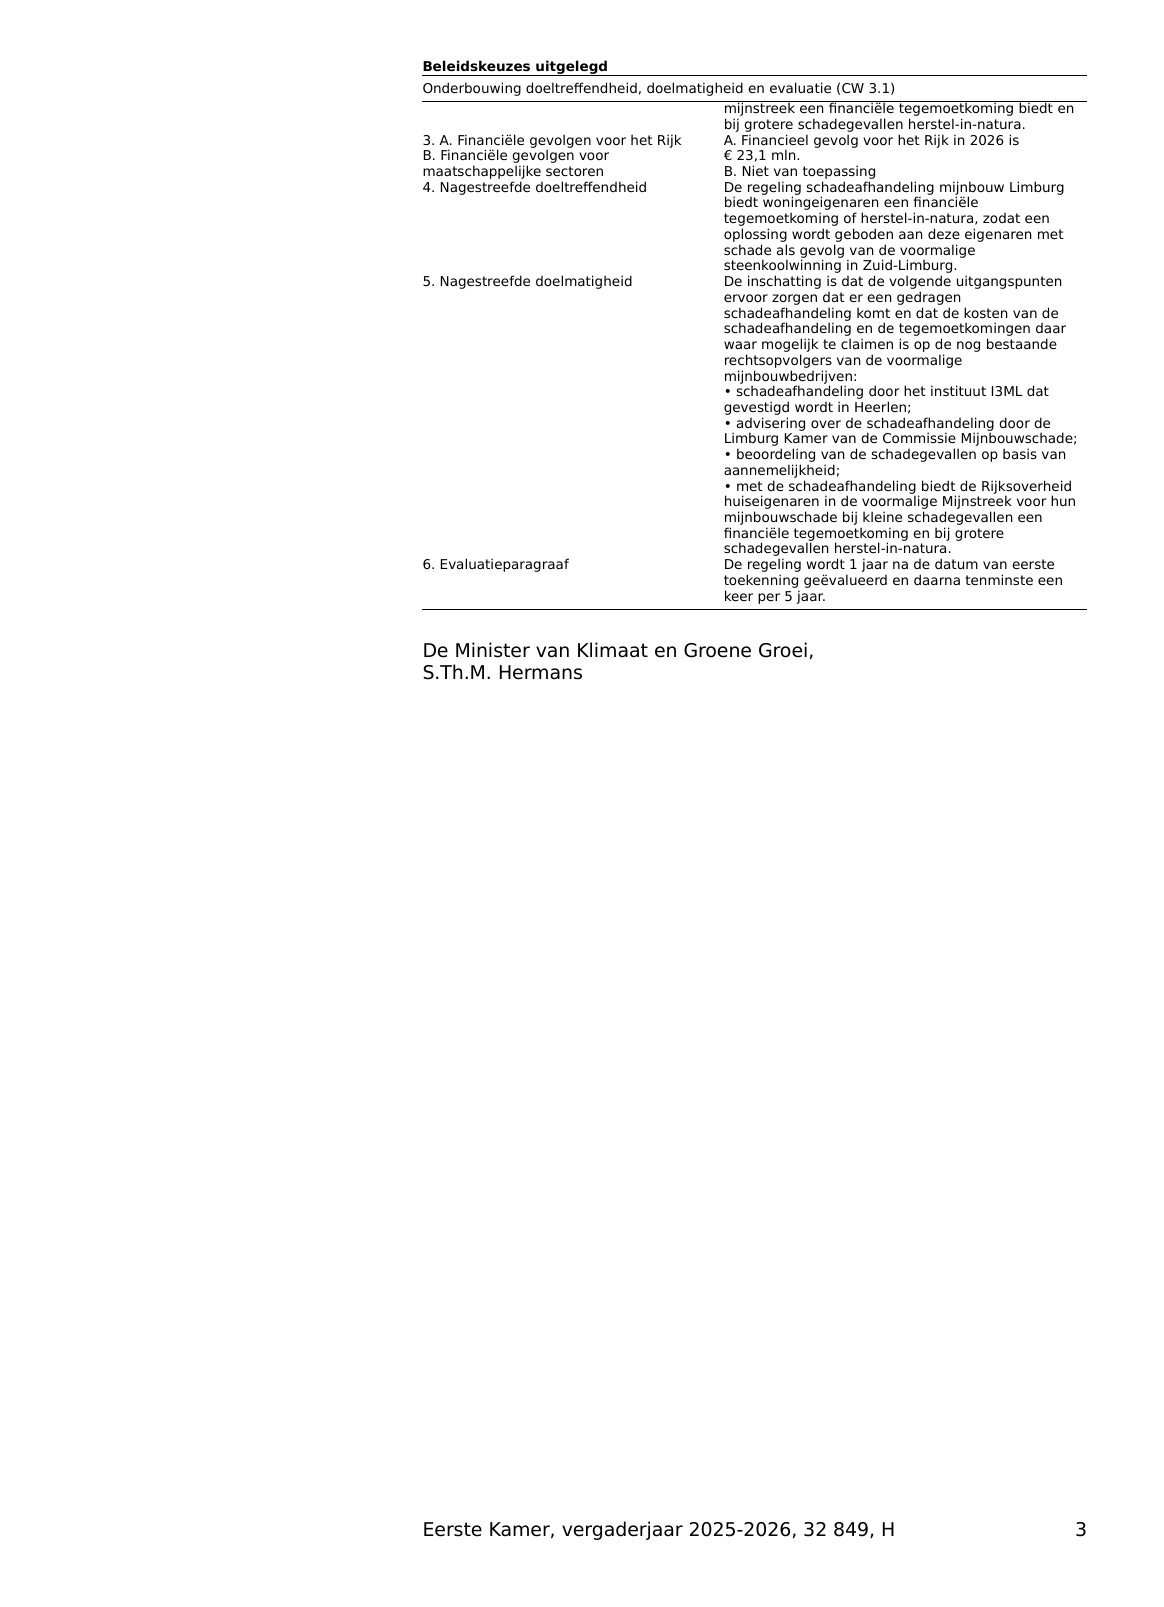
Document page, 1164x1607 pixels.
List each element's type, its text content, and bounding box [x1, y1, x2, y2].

table_cell De regeling schadeafhandeling mijnbouw Limburg biedt woningeigenaren een financiële tegemoetkoming of herstel-in-natura, zodat een oplossing wordt geboden aan deze eigenaren met schade als gevolg van de voormalige steenkoolwinning in Zuid-Limburg. [718, 180, 1087, 274]
text De Minister van Klimaat en Groene Groei, S.Th.M. Hermans [422, 640, 1087, 684]
table_cell 6. Evaluatieparagraaf [422, 557, 717, 609]
table_cell mijnstreek een financiële tegemoetkoming biedt en bij grotere schadegevallen herstel-in-natura. [718, 102, 1087, 132]
table_header Beleidskeuzes uitgelegd [422, 59, 1087, 75]
table_cell De regeling wordt 1 jaar na de datum van eerste toekenning geëvalueerd en daarna tenminste een keer per 5 jaar. [718, 557, 1087, 609]
table_cell Onderbouwing doeltreffendheid, doelmatigheid en evaluatie (CW 3.1) [422, 76, 1087, 101]
table_cell 4. Nagestreefde doeltreffendheid [422, 180, 717, 274]
table_cell [422, 102, 717, 132]
table_cell 5. Nagestreefde doelmatigheid [422, 274, 717, 557]
table_cell De inschatting is dat de volgende uitgangspunten ervoor zorgen dat er een gedragen schadeafhandeling komt en dat de kosten van de schadeafhandeling en de tegemoetkomingen daar waar mogelijk te claimen is op de nog bestaande rechtsopvolgers van de voormalige mijnbouwbedrijven: • schadeafhandeling door het instituut I3ML dat gevestigd wordt in Heerlen; • advisering over de schadeafhandeling door de Limburg Kamer van de Commissie Mijnbouwschade; • beoordeling van de schadegevallen op basis van aannemelijkheid; • met de schadeafhandeling biedt de Rijksoverheid huiseigenaren in de voormalige Mijnstreek voor hun mijnbouwschade bij kleine schadegevallen een financiële tegemoetkoming en bij grotere schadegevallen herstel-in-natura. [718, 274, 1087, 557]
table_cell A. Financieel gevolg voor het Rijk in 2026 is € 23,1 mln. B. Niet van toepassing [718, 133, 1087, 179]
table_cell 3. A. Financiële gevolgen voor het Rijk B. Financiële gevolgen voor maatschappelijke sectoren [422, 133, 717, 179]
